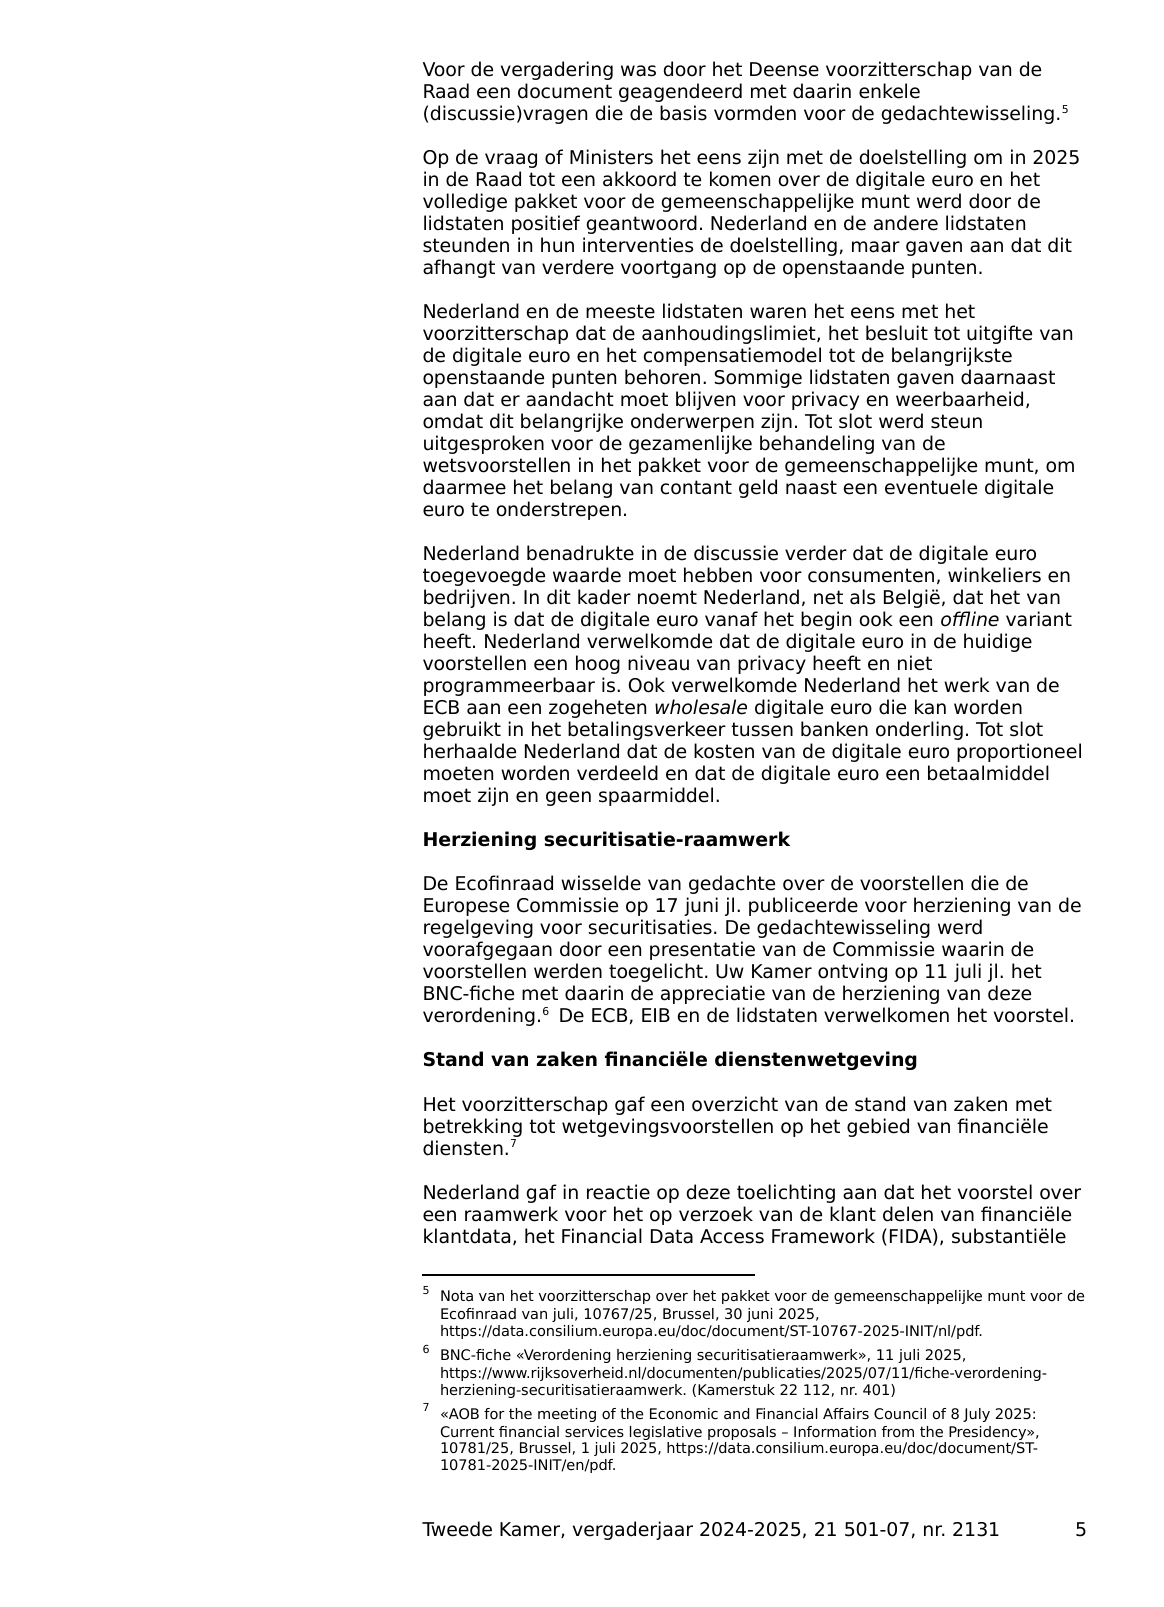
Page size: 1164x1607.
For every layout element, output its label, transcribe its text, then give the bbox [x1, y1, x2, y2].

text Op de vraag of Ministers het eens zijn met de doelstelling om in 2025 in de Raad tot een akkoord te komen over de digitale euro en het volledige pakket voor de gemeenschappelijke munt werd door de lidstaten positief geantwoord. Nederland en de andere lidstaten steunden in hun interventies de doelstelling, maar gaven aan dat dit afhangt van verdere voortgang op de openstaande punten. [422, 147, 1087, 279]
subtitle Herziening securitisatie-raamwerk [422, 829, 1087, 851]
text Nederland en de meeste lidstaten waren het eens met het voorzitterschap dat de aanhoudingslimiet, het besluit tot uitgifte van de digitale euro en het compensatiemodel tot de belangrijkste openstaande punten behoren. Sommige lidstaten gaven daarnaast aan dat er aandacht moet blijven voor privacy en weerbaarheid, omdat dit belangrijke onderwerpen zijn. Tot slot werd steun uitgesproken voor de gezamenlijke behandeling van de wetsvoorstellen in het pakket voor de gemeenschappelijke munt, om daarmee het belang van contant geld naast een eventuele digitale euro te onderstrepen. [422, 301, 1087, 521]
text BNC-fiche «Verordening herziening securitisatieraamwerk», 11 juli 2025, https://www.rijksoverheid.nl/documenten/publicaties/2025/07/11/fiche-verordening-herziening-securitisatieraamwerk. (Kamerstuk 22 112, nr. 401) [422, 1343, 1087, 1399]
text «AOB for the meeting of the Economic and Financial Affairs Council of 8 July 2025: Current financial services legislative proposals – Information from the Presidency», 10781/25, Brussel, 1 juli 2025, https://data.consilium.europa.eu/doc/document/ST-10781-2025-INIT/en/pdf. [422, 1402, 1087, 1474]
text Nederland benadrukte in de discussie verder dat de digitale euro toegevoegde waarde moet hebben voor consumenten, winkeliers en bedrijven. In dit kader noemt Nederland, net als België, dat het van belang is dat de digitale euro vanaf het begin ook een offline variant heeft. Nederland verwelkomde dat de digitale euro in de huidige voorstellen een hoog niveau van privacy heeft en niet programmeerbaar is. Ook verwelkomde Nederland het werk van de ECB aan een zogeheten wholesale digitale euro die kan worden gebruikt in het betalingsverkeer tussen banken onderling. Tot slot herhaalde Nederland dat de kosten van de digitale euro proportioneel moeten worden verdeeld en dat de digitale euro een betaalmiddel moet zijn en geen spaarmiddel. [422, 543, 1087, 807]
text Het voorzitterschap gaf een overzicht van de stand van zaken met betrekking tot wetgevingsvoorstellen op het gebied van financiële diensten. [422, 1093, 1087, 1159]
text De Ecofinraad wisselde van gedachte over de voorstellen die de Europese Commissie op 17 juni jl. publiceerde voor herziening van de regelgeving voor securitisaties. De gedachtewisseling werd voorafgegaan door een presentatie van de Commissie waarin de voorstellen werden toegelicht. Uw Kamer ontving op 11 juli jl. het BNC-fiche met daarin de appreciatie van de herziening van deze verordening. De ECB, EIB en de lidstaten verwelkomen het voorstel. [422, 873, 1087, 1027]
text Nota van het voorzitterschap over het pakket voor de gemeenschappelijke munt voor de Ecofinraad van juli, 10767/25, Brussel, 30 juni 2025, https://data.consilium.europa.eu/doc/document/ST-10767-2025-INIT/nl/pdf. [422, 1284, 1087, 1340]
text Voor de vergadering was door het Deense voorzitterschap van de Raad een document geagendeerd met daarin enkele (discussie)vragen die de basis vormden voor de gedachtewisseling. [422, 59, 1087, 125]
text Nederland gaf in reactie op deze toelichting aan dat het voorstel over een raamwerk voor het op verzoek van de klant delen van financiële klantdata, het Financial Data Access Framework (FIDA), substantiële [422, 1182, 1087, 1248]
subtitle Stand van zaken financiële dienstenwetgeving [422, 1049, 1087, 1071]
